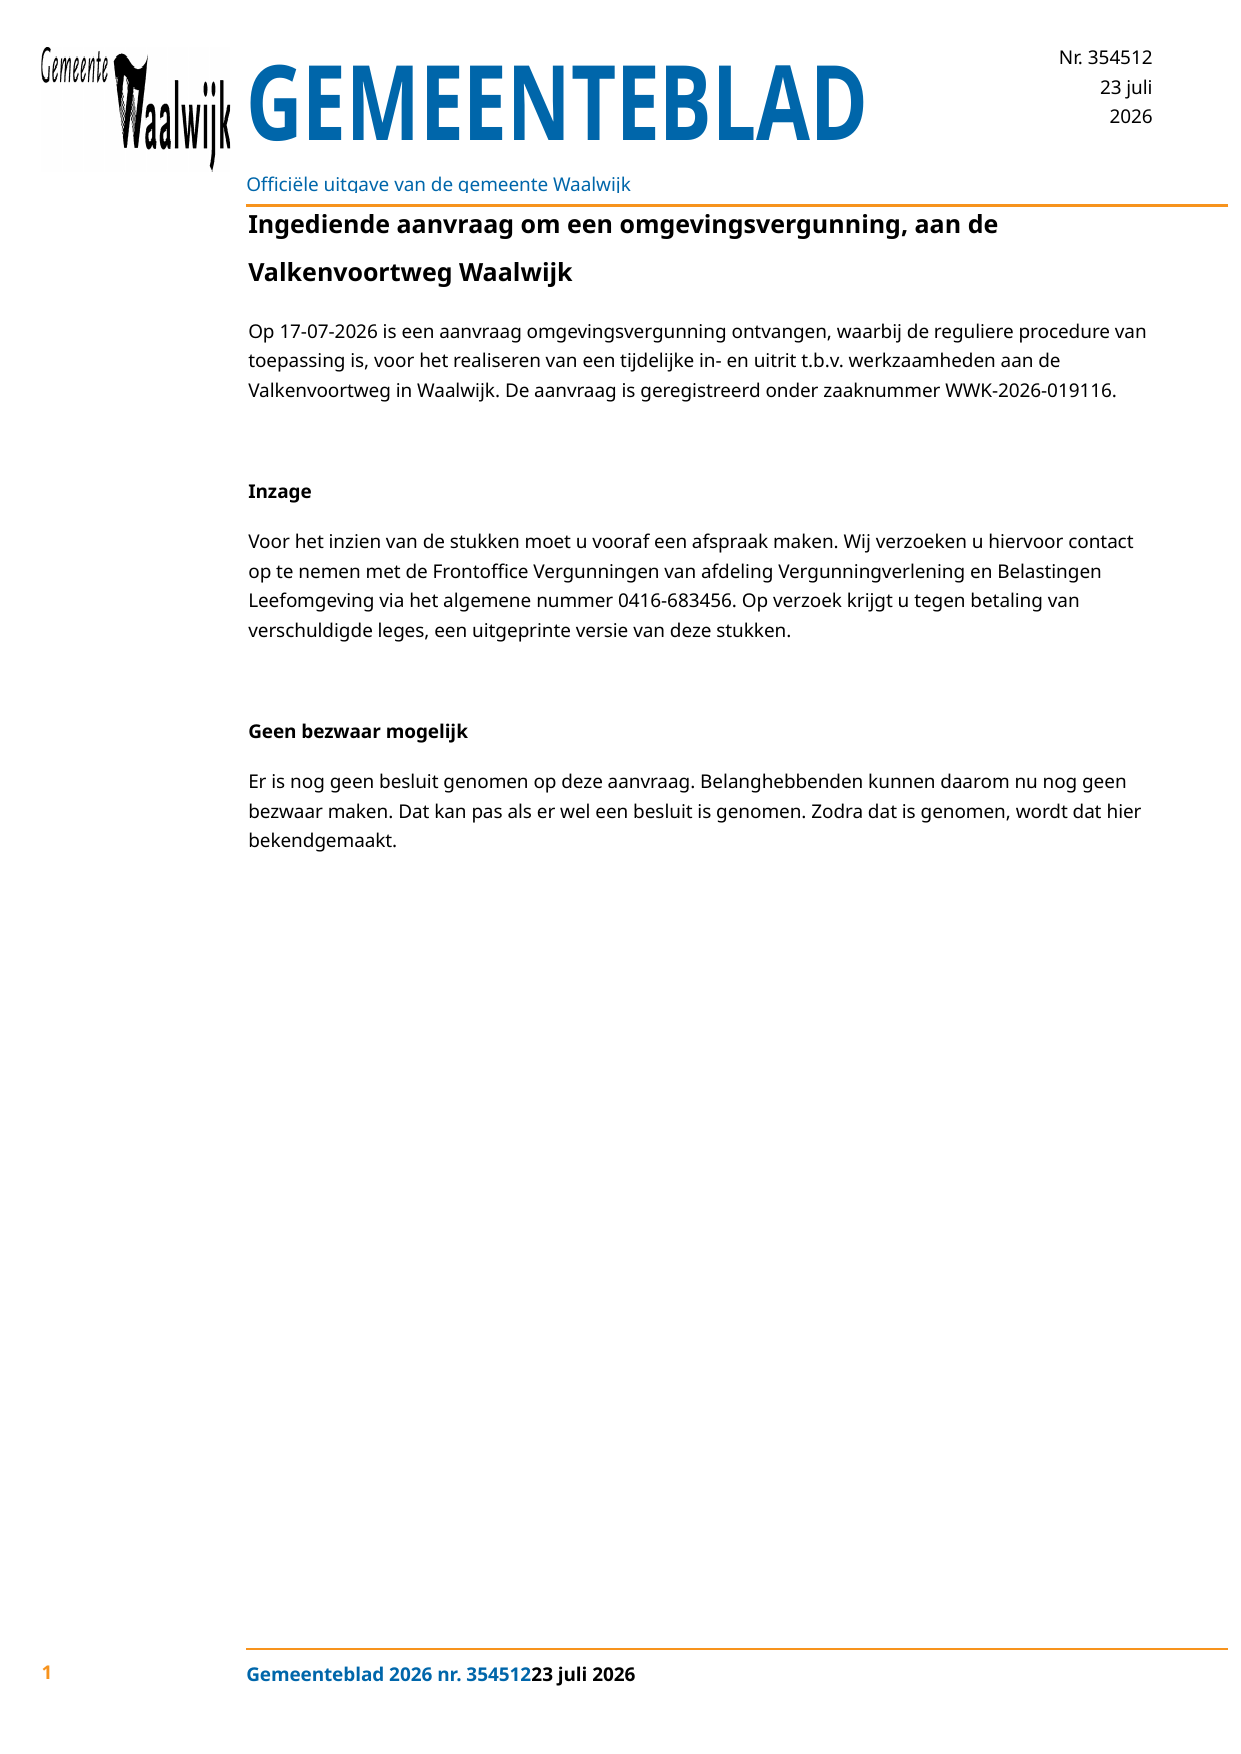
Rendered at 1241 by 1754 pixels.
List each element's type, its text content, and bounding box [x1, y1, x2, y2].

text Voor het inzien van de stukken moet u vooraf een afspraak maken. Wij verzoeken u hiervoor contact op te nemen met de Frontoffice Vergunningen van afdeling Vergunningverlening en Belastingen Leefomgeving via het algemene nummer 0416-683456. Op verzoek krijgt u tegen betaling van verschuldigde leges, een uitgeprinte versie van deze stukken. [248, 528, 1152, 643]
text Ingediende aanvraag om een omgevingsvergunning, aan de Valkenvoortweg Waalwijk [248, 207, 1152, 288]
text Geen bezwaar mogelijk [248, 718, 1152, 744]
text Op 17-07-2026 is een aanvraag omgevingsvergunning ontvangen, waarbij de reguliere procedure van toepassing is, voor het realiseren van een tijdelijke in- en uitrit t.b.v. werkzaamheden aan de Valkenvoortweg in Waalwijk. De aanvraag is geregistreerd onder zaaknummer WWK-2026-019116. [248, 318, 1152, 403]
picture [41, 47, 231, 172]
text Inzage [248, 478, 1152, 504]
text Er is nog geen besluit genomen op deze aanvraag. Belanghebbenden kunnen daarom nu nog geen bezwaar maken. Dat kan pas als er wel een besluit is genomen. Zodra dat is genomen, wordt dat hier bekendgemaakt. [248, 768, 1152, 853]
